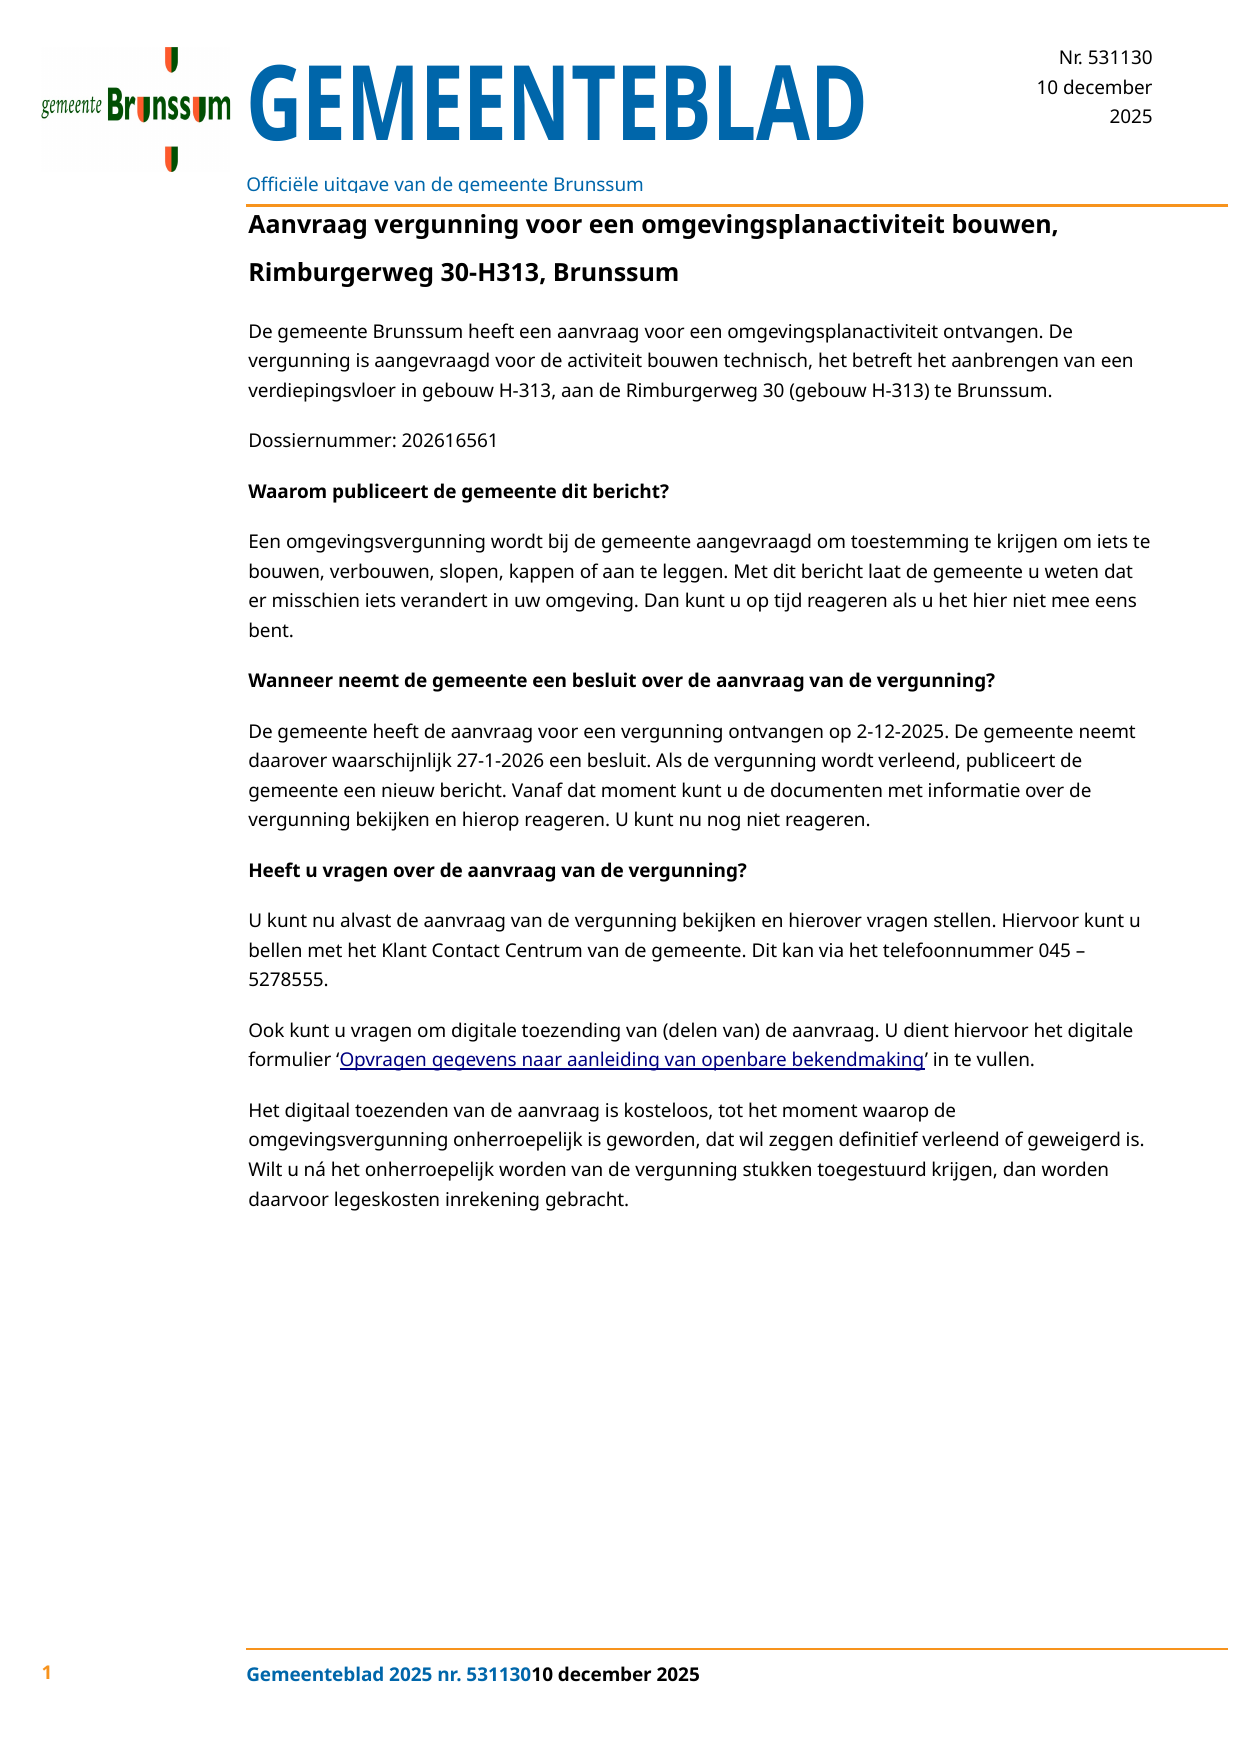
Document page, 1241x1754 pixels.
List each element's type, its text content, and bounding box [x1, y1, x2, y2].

text Het digitaal toezenden van de aanvraag is kosteloos, tot het moment waarop de omgevingsvergunning onherroepelijk is geworden, dat wil zeggen definitief verleend of geweigerd is. Wilt u ná het onherroepelijk worden van de vergunning stukken toegestuurd krijgen, dan worden daarvoor legeskosten inrekening gebracht. [248, 1097, 1152, 1212]
text Waarom publiceert de gemeente dit bericht? [248, 478, 1152, 504]
picture [41, 47, 231, 172]
text De gemeente heeft de aanvraag voor een vergunning ontvangen op 2-12-2025. De gemeente neemt daarover waarschijnlijk 27-1-2026 een besluit. Als de vergunning wordt verleend, publiceert de gemeente een nieuw bericht. Vanaf dat moment kunt u de documenten met informatie over de vergunning bekijken en hierop reageren. U kunt nu nog niet reageren. [248, 718, 1152, 832]
text Wanneer neemt de gemeente een besluit over de aanvraag van de vergunning? [248, 667, 1152, 693]
text Ook kunt u vragen om digitale toezending van (delen van) de aanvraag. U dient hiervoor het digitale formulier ‘Opvragen gegevens naar aanleiding van openbare bekendmaking’ in te vullen. [248, 1017, 1152, 1072]
text Dossiernummer: 202616561 [248, 427, 1152, 453]
text De gemeente Brunssum heeft een aanvraag voor een omgevingsplanactiviteit ontvangen. De vergunning is aangevraagd voor de activiteit bouwen technisch, het betreft het aanbrengen van een verdiepingsvloer in gebouw H-313, aan de Rimburgerweg 30 (gebouw H-313) te Brunssum. [248, 318, 1152, 403]
text U kunt nu alvast de aanvraag van de vergunning bekijken en hierover vragen stellen. Hiervoor kunt u bellen met het Klant Contact Centrum van de gemeente. Dit kan via het telefoonnummer 045 – 5278555. [248, 907, 1152, 992]
text Een omgevingsvergunning wordt bij de gemeente aangevraagd om toestemming te krijgen om iets te bouwen, verbouwen, slopen, kappen of aan te leggen. Met dit bericht laat de gemeente u weten dat er misschien iets verandert in uw omgeving. Dan kunt u op tijd reageren als u het hier niet mee eens bent. [248, 528, 1152, 643]
text Aanvraag vergunning voor een omgevingsplanactiviteit bouwen, Rimburgerweg 30-H313, Brunssum [248, 207, 1152, 288]
text Heeft u vragen over de aanvraag van de vergunning? [248, 857, 1152, 883]
